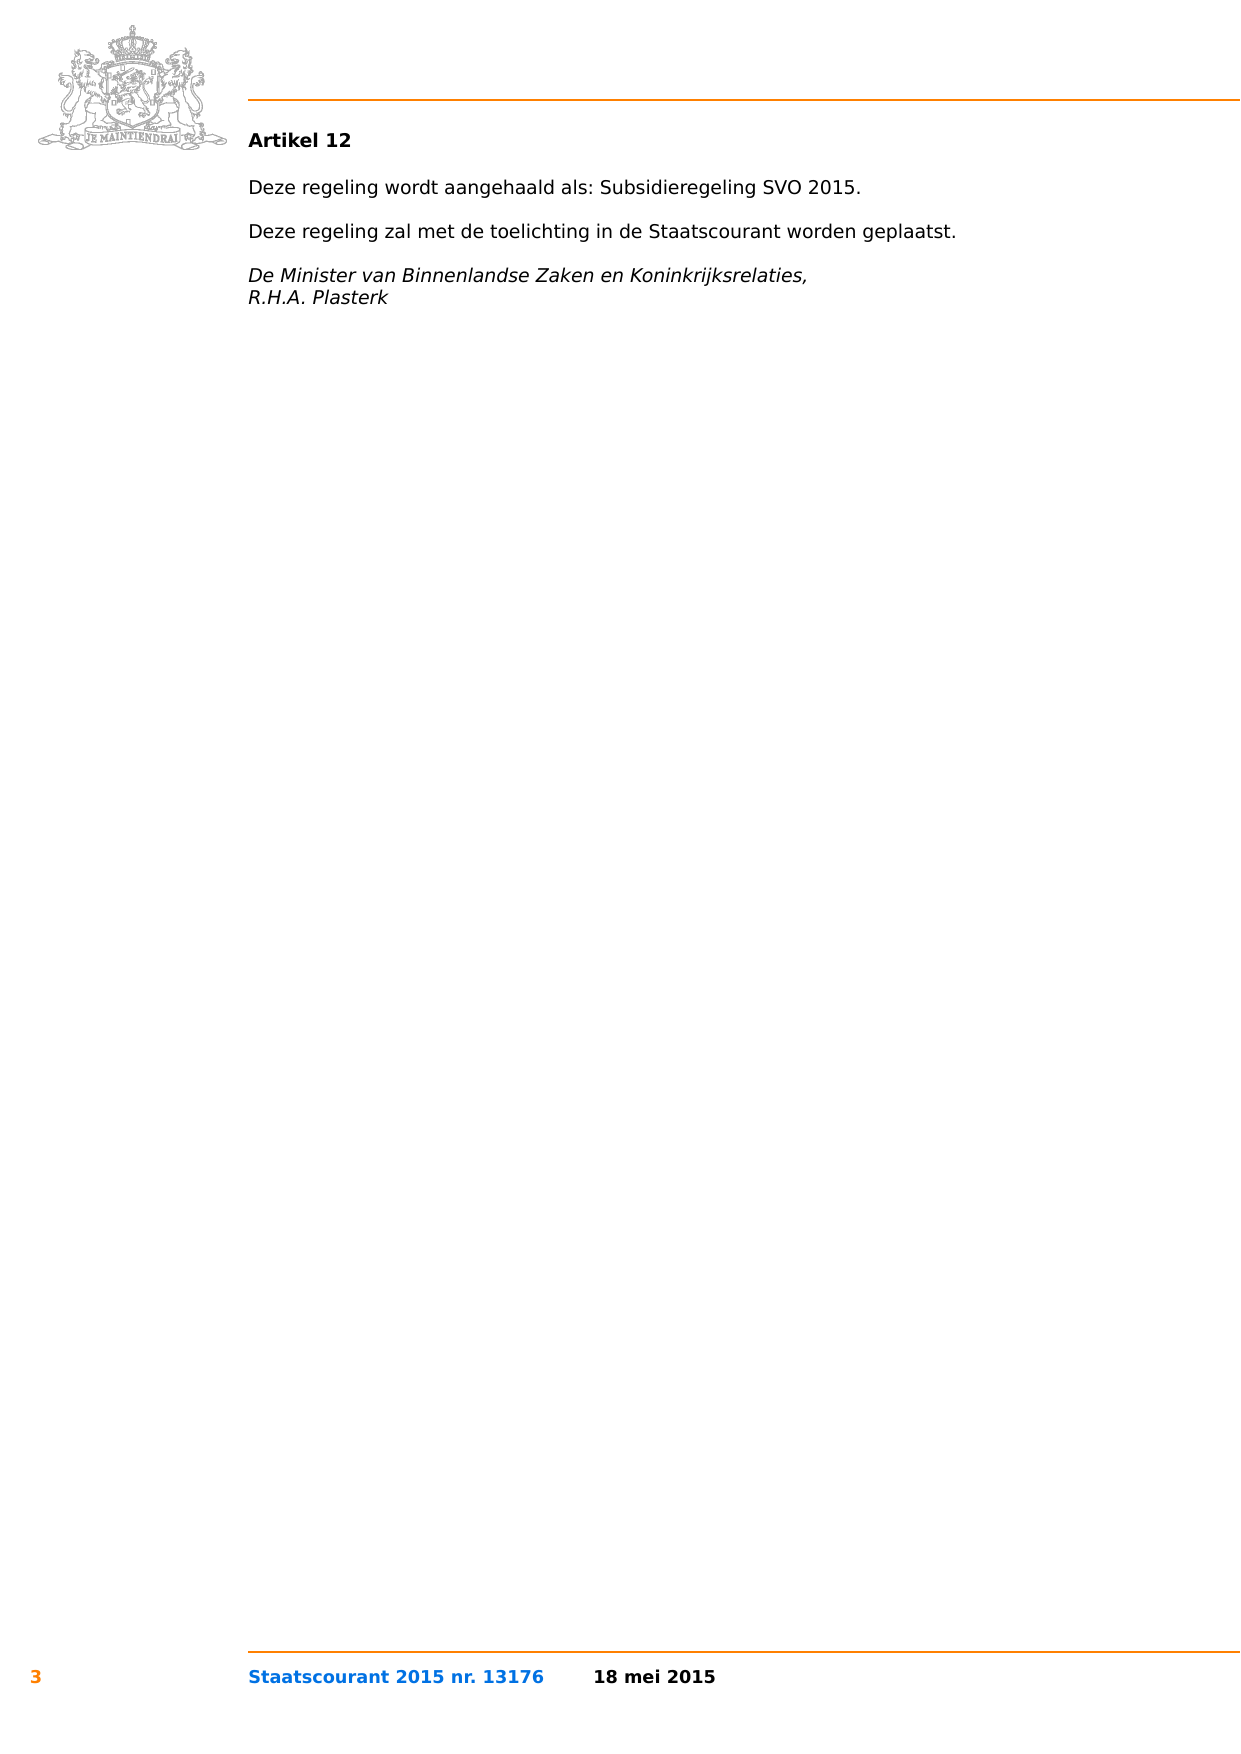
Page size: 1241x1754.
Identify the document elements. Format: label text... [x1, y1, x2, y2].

text Deze regeling zal met de toelichting in de Staatscourant worden geplaatst. [248, 221, 1163, 243]
subtitle Artikel 12 [248, 130, 1163, 152]
text Deze regeling wordt aangehaald als: Subsidieregeling SVO 2015. [248, 177, 1163, 199]
picture [38, 25, 227, 150]
text De Minister van Binnenlandse Zaken en Koninkrijksrelaties, R.H.A. Plasterk [248, 264, 1163, 308]
